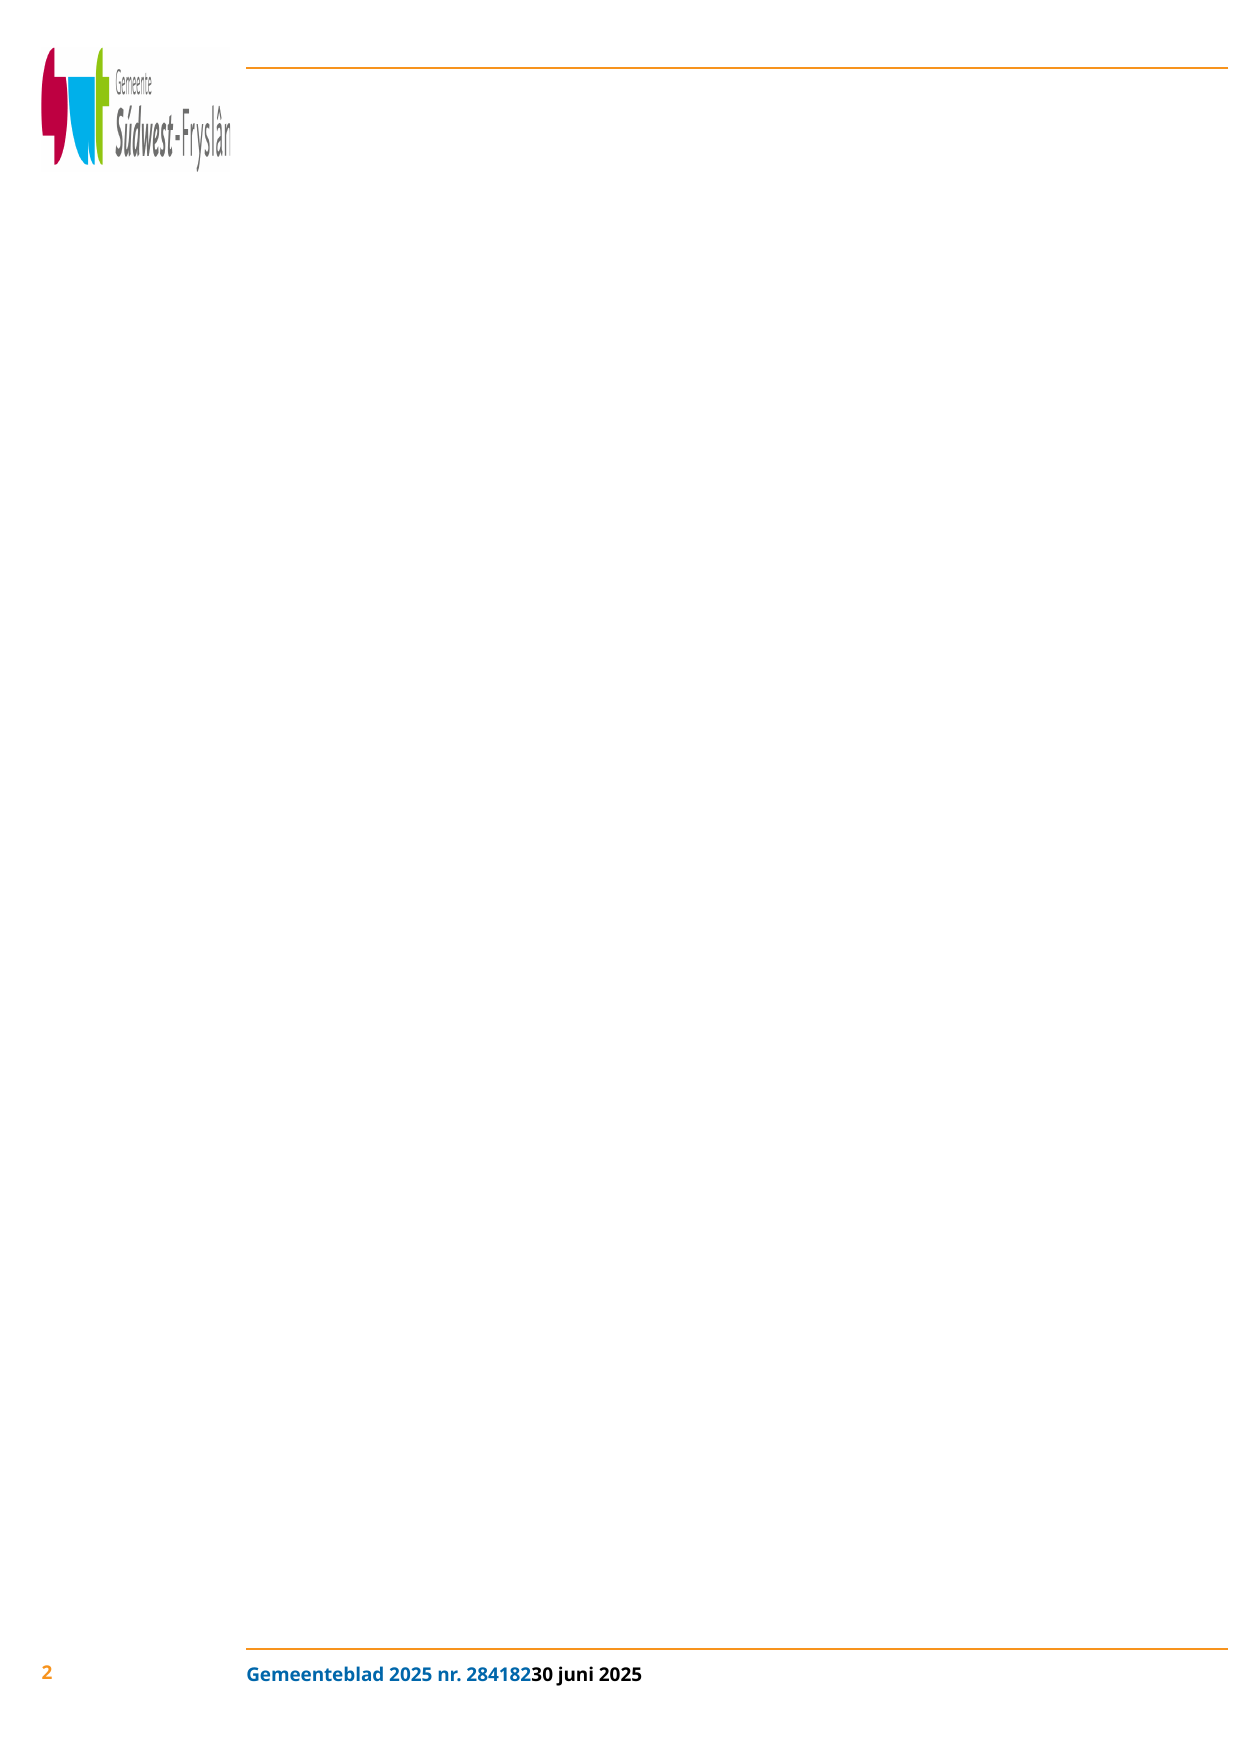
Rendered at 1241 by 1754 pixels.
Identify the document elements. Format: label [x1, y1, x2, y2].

picture [41, 47, 231, 172]
